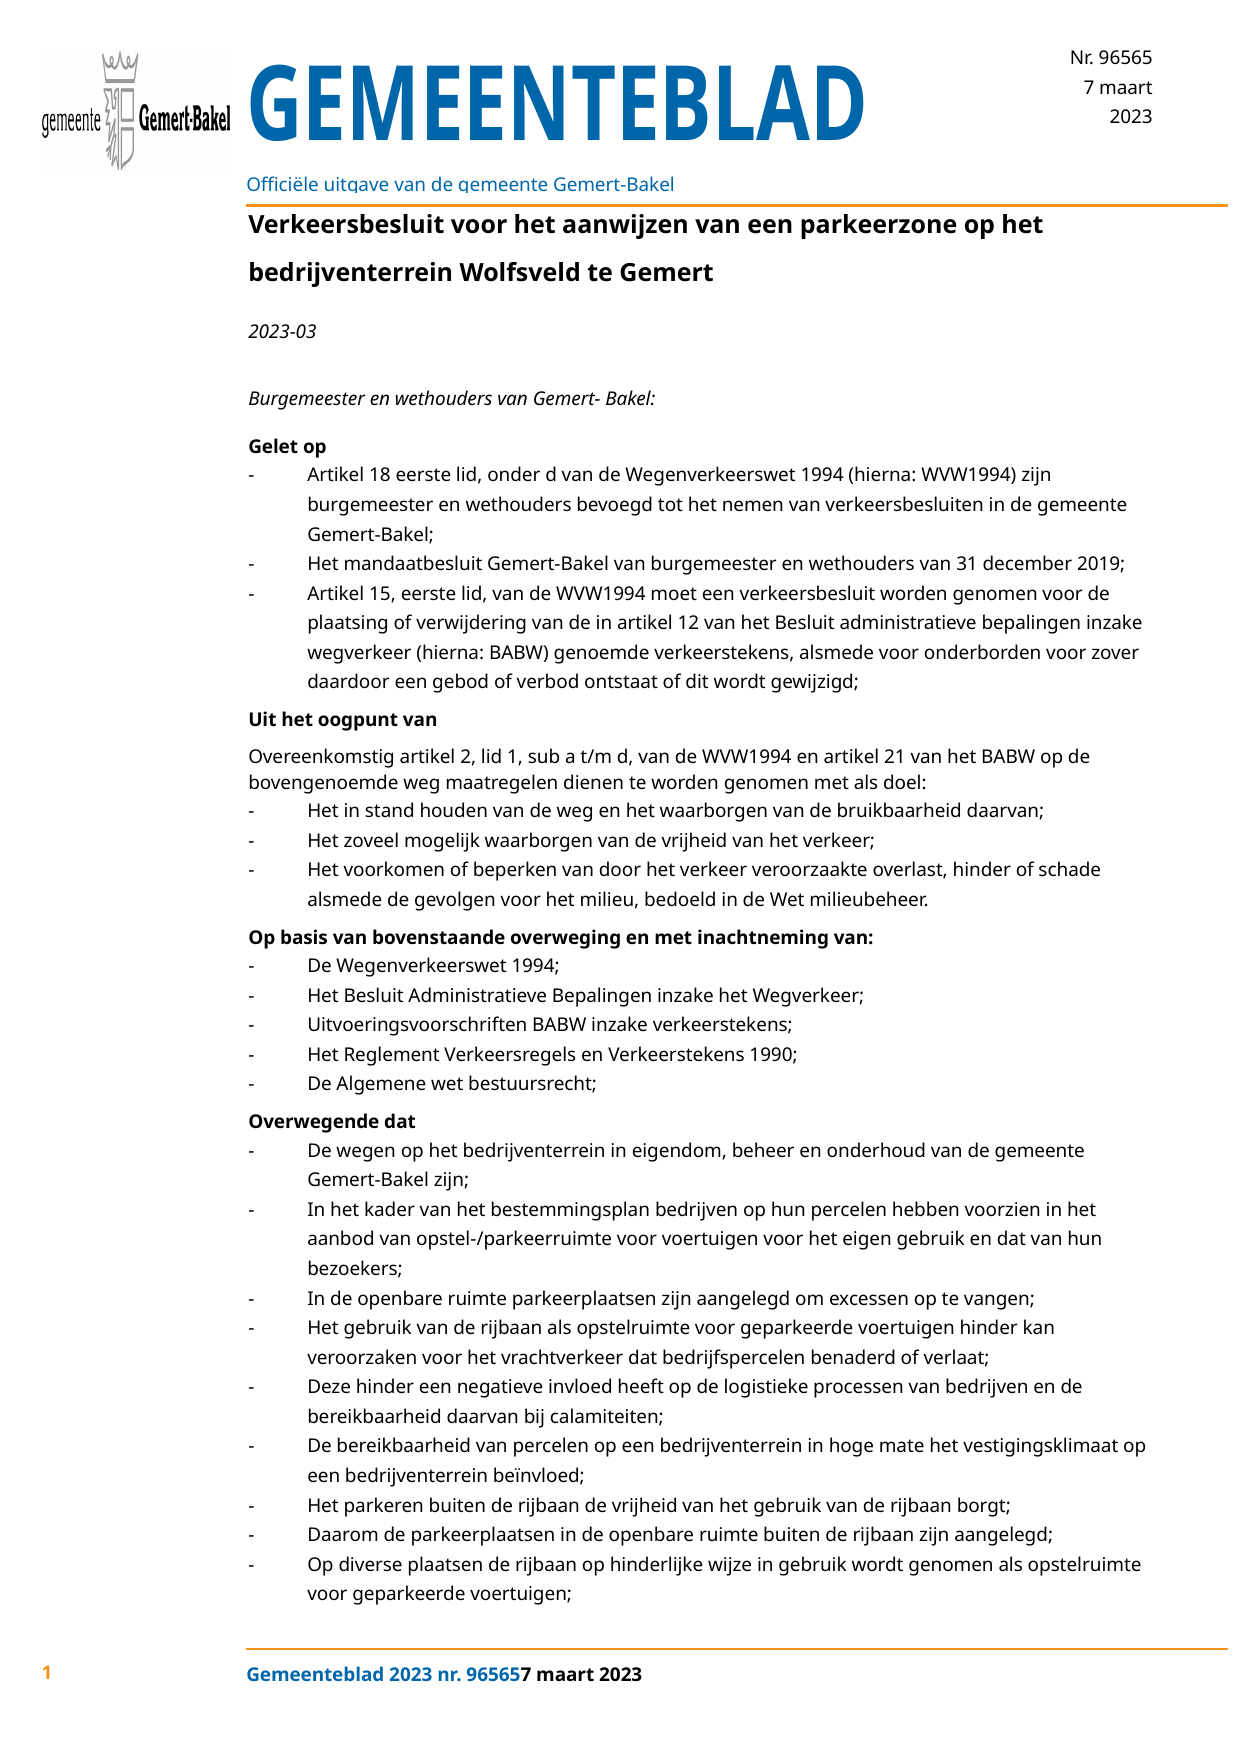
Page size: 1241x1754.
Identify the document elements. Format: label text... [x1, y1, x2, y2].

list Het voorkomen of beperken van door het verkeer veroorzaakte overlast, hinder of schade alsmede de gevolgen voor het milieu, bedoeld in de Wet milieubeheer. [248, 856, 1152, 912]
list Artikel 15, eerste lid, van de WVW1994 moet een verkeersbesluit worden genomen voor de plaatsing of verwijdering van de in artikel 12 van het Besluit administratieve bepalingen inzake wegverkeer (hierna: BABW) genoemde verkeerstekens, alsmede voor onderborden voor zover daardoor een gebod of verbod ontstaat of dit wordt gewijzigd; [248, 580, 1152, 694]
list Het parkeren buiten de rijbaan de vrijheid van het gebruik van de rijbaan borgt; [248, 1492, 1152, 1518]
text Uit het oogpunt van [248, 707, 1152, 732]
list Het Reglement Verkeersregels en Verkeerstekens 1990; [248, 1041, 1152, 1067]
list De bereikbaarheid van percelen op een bedrijventerrein in hoge mate het vestigingsklimaat op een bedrijventerrein beïnvloed; [248, 1433, 1152, 1488]
text Overeenkomstig artikel 2, lid 1, sub a t/m d, van de WVW1994 en artikel 21 van het BABW op de bovengenoemde weg maatregelen dienen te worden genomen met als doel: [248, 743, 1152, 795]
picture [41, 47, 231, 172]
list Het mandaatbesluit Gemert-Bakel van burgemeester en wethouders van 31 december 2019; [248, 550, 1152, 576]
list De Wegenverkeerswet 1994; [248, 952, 1152, 978]
list Uitvoeringsvoorschriften BABW inzake verkeerstekens; [248, 1011, 1152, 1037]
list Het Besluit Administratieve Bepalingen inzake het Wegverkeer; [248, 982, 1152, 1008]
text Op basis van bovenstaande overweging en met inachtneming van: [248, 924, 1152, 950]
text 2023-03 [248, 318, 1152, 344]
list Het in stand houden van de weg en het waarborgen van de bruikbaarheid daarvan; [248, 797, 1152, 823]
text Gelet op [248, 433, 1152, 459]
list De Algemene wet bestuursrecht; [248, 1071, 1152, 1096]
list Op diverse plaatsen de rijbaan op hinderlijke wijze in gebruik wordt genomen als opstelruimte voor geparkeerde voertuigen; [248, 1551, 1152, 1606]
text Burgemeester en wethouders van Gemert- Bakel: [248, 386, 1152, 411]
list Deze hinder een negatieve invloed heeft op de logistieke processen van bedrijven en de bereikbaarheid daarvan bij calamiteiten; [248, 1373, 1152, 1429]
list Het zoveel mogelijk waarborgen van de vrijheid van het verkeer; [248, 827, 1152, 853]
text Overwegende dat [248, 1108, 1152, 1134]
list Artikel 18 eerste lid, onder d van de Wegenverkeerswet 1994 (hierna: WVW1994) zijn burgemeester en wethouders bevoegd tot het nemen van ver­keersbe­sluiten in de gemeente Gemert-Bakel; [248, 462, 1152, 546]
list In de openbare ruimte parkeerplaatsen zijn aangelegd om excessen op te vangen; [248, 1285, 1152, 1311]
text Verkeersbesluit voor het aanwijzen van een parkeerzone op het bedrijventerrein Wolfsveld te Gemert [248, 207, 1152, 288]
list Daarom de parkeerplaatsen in de openbare ruimte buiten de rijbaan zijn aangelegd; [248, 1521, 1152, 1547]
list Het gebruik van de rijbaan als opstelruimte voor geparkeerde voertuigen hinder kan veroorzaken voor het vrachtverkeer dat bedrijfspercelen benaderd of verlaat; [248, 1314, 1152, 1370]
list In het kader van het bestemmingsplan bedrijven op hun percelen hebben voorzien in het aanbod van opstel-/parkeerruimte voor voertuigen voor het eigen gebruik en dat van hun bezoekers; [248, 1196, 1152, 1281]
list De wegen op het bedrijventerrein in eigendom, beheer en onderhoud van de gemeente Gemert-Bakel zijn; [248, 1137, 1152, 1192]
